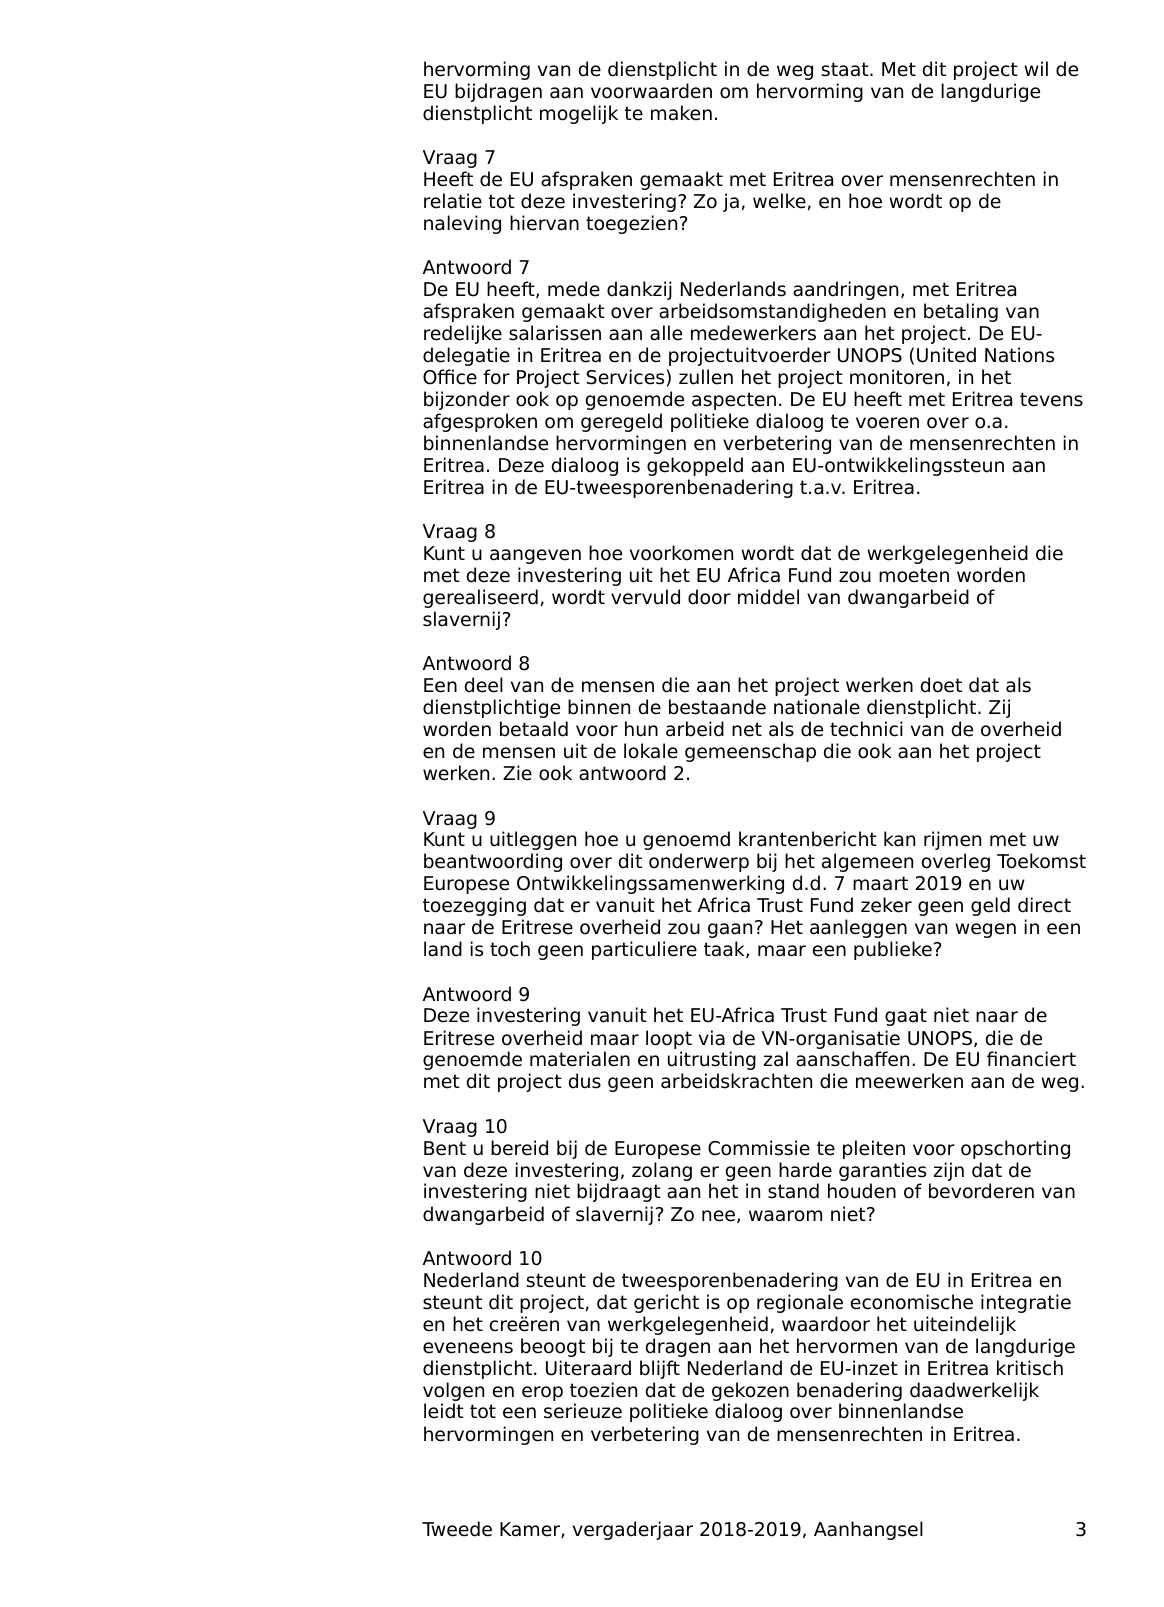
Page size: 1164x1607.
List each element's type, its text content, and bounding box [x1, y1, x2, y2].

text Antwoord 10 [422, 1248, 1087, 1269]
text Nederland steunt de tweesporenbenadering van de EU in Eritrea en steunt dit project, dat gericht is op regionale economische integratie en het creëren van werkgelegenheid, waardoor het uiteindelijk eveneens beoogt bij te dragen aan het hervormen van de langdurige dienstplicht. Uiteraard blijft Nederland de EU-inzet in Eritrea kritisch volgen en erop toezien dat de gekozen benadering daadwerkelijk leidt tot een serieuze politieke dialoog over binnenlandse hervormingen en verbetering van de mensenrechten in Eritrea. [422, 1269, 1087, 1445]
text hervorming van de dienstplicht in de weg staat. Met dit project wil de EU bijdragen aan voorwaarden om hervorming van de langdurige dienstplicht mogelijk te maken. [422, 59, 1087, 125]
text Antwoord 9 [422, 983, 1087, 1005]
text De EU heeft, mede dankzij Nederlands aandringen, met Eritrea afspraken gemaakt over arbeidsomstandigheden en betaling van redelijke salarissen aan alle medewerkers aan het project. De EU-delegatie in Eritrea en de projectuitvoerder UNOPS (United Nations Office for Project Services) zullen het project monitoren, in het bijzonder ook op genoemde aspecten. De EU heeft met Eritrea tevens afgesproken om geregeld politieke dialoog te voeren over o.a. binnenlandse hervormingen en verbetering van de mensenrechten in Eritrea. Deze dialoog is gekoppeld aan EU-ontwikkelingssteun aan Eritrea in de EU-tweesporenbenadering t.a.v. Eritrea. [422, 279, 1087, 499]
text Kunt u aangeven hoe voorkomen wordt dat de werkgelegenheid die met deze investering uit het EU Africa Fund zou moeten worden gerealiseerd, wordt vervuld door middel van dwangarbeid of slavernij? [422, 543, 1087, 631]
text Heeft de EU afspraken gemaakt met Eritrea over mensenrechten in relatie tot deze investering? Zo ja, welke, en hoe wordt op de naleving hiervan toegezien? [422, 169, 1087, 235]
text Bent u bereid bij de Europese Commissie te pleiten voor opschorting van deze investering, zolang er geen harde garanties zijn dat de investering niet bijdraagt aan het in stand houden of bevorderen van dwangarbeid of slavernij? Zo nee, waarom niet? [422, 1137, 1087, 1225]
text Vraag 9 [422, 807, 1087, 829]
text Een deel van de mensen die aan het project werken doet dat als dienstplichtige binnen de bestaande nationale dienstplicht. Zij worden betaald voor hun arbeid net als de technici van de overheid en de mensen uit de lokale gemeenschap die ook aan het project werken. Zie ook antwoord 2. [422, 675, 1087, 785]
text Antwoord 8 [422, 653, 1087, 675]
text Antwoord 7 [422, 257, 1087, 279]
text Vraag 10 [422, 1116, 1087, 1137]
text Vraag 8 [422, 521, 1087, 543]
text Kunt u uitleggen hoe u genoemd krantenbericht kan rijmen met uw beantwoording over dit onderwerp bij het algemeen overleg Toekomst Europese Ontwikkelingssamenwerking d.d. 7 maart 2019 en uw toezegging dat er vanuit het Africa Trust Fund zeker geen geld direct naar de Eritrese overheid zou gaan? Het aanleggen van wegen in een land is toch geen particuliere taak, maar een publieke? [422, 829, 1087, 961]
text Vraag 7 [422, 147, 1087, 169]
text Deze investering vanuit het EU-Africa Trust Fund gaat niet naar de Eritrese overheid maar loopt via de VN-organisatie UNOPS, die de genoemde materialen en uitrusting zal aanschaffen. De EU financiert met dit project dus geen arbeidskrachten die meewerken aan de weg. [422, 1005, 1087, 1093]
